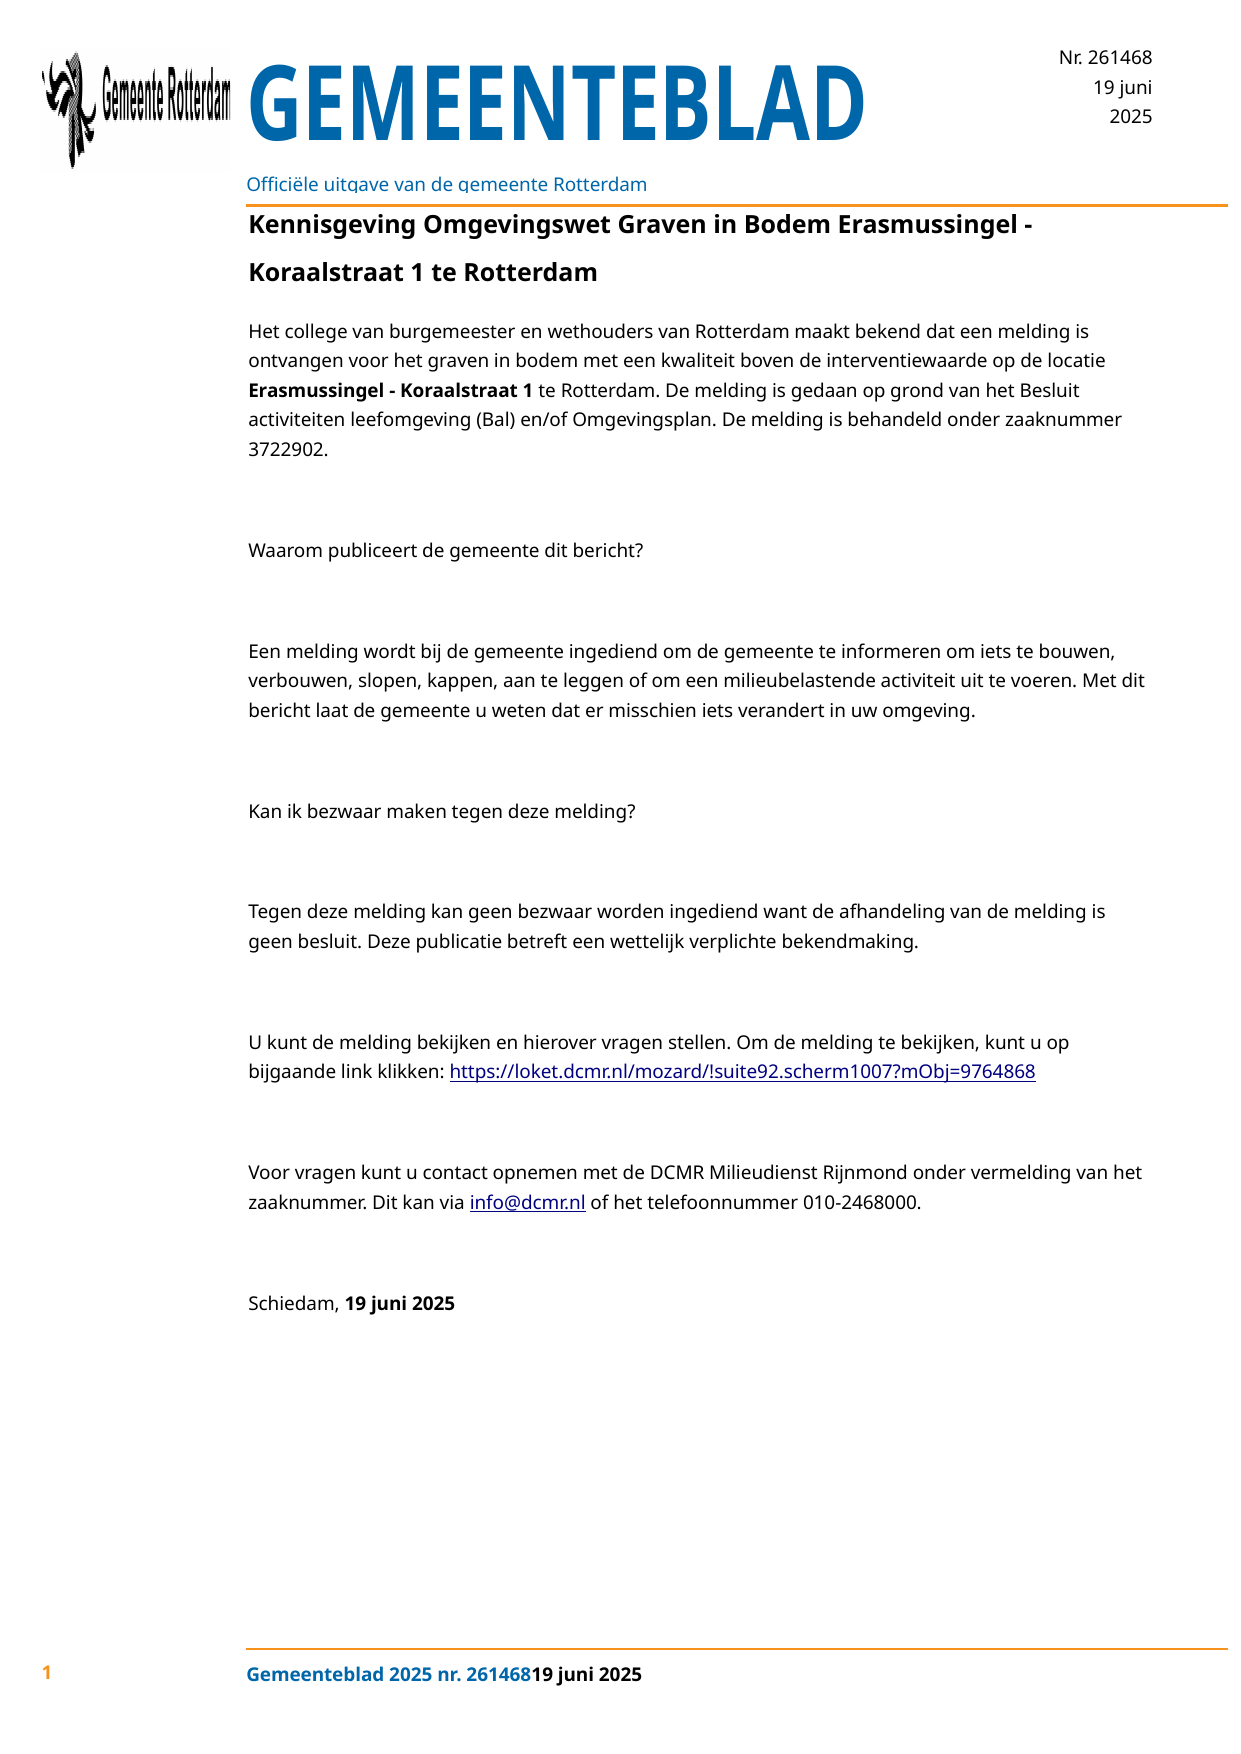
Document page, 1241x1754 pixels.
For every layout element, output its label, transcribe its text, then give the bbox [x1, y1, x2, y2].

text Het college van burgemeester en wethouders van Rotterdam maakt bekend dat een melding is ontvangen voor het graven in bodem met een kwaliteit boven de interventiewaarde op de locatie Erasmussingel - Koraalstraat 1 te Rotterdam. De melding is gedaan op grond van het Besluit activiteiten leefomgeving (Bal) en/of Omgevingsplan. De melding is behandeld onder zaaknummer 3722902. [248, 318, 1152, 462]
text Een melding wordt bij de gemeente ingediend om de gemeente te informeren om iets te bouwen, verbouwen, slopen, kappen, aan te leggen of om een milieubelastende activiteit uit te voeren. Met dit bericht laat de gemeente u weten dat er misschien iets verandert in uw omgeving. [248, 638, 1152, 723]
text Waarom publiceert de gemeente dit bericht? [248, 537, 1152, 563]
picture [41, 47, 231, 172]
text Kan ik bezwaar maken tegen deze melding? [248, 798, 1152, 824]
text Kennisgeving Omgevingswet Graven in Bodem Erasmussingel - Koraalstraat 1 te Rotterdam [248, 207, 1152, 288]
text U kunt de melding bekijken en hierover vragen stellen. Om de melding te bekijken, kunt u op bijgaande link klikken: https://loket.dcmr.nl/mozard/!suite92.scherm1007?mObj=9764868 [248, 1029, 1152, 1084]
text Schiedam, 19 juni 2025 [248, 1290, 1152, 1316]
text Tegen deze melding kan geen bezwaar worden ingediend want de afhandeling van de melding is geen besluit. Deze publicatie betreft een wettelijk verplichte bekendmaking. [248, 899, 1152, 954]
text Voor vragen kunt u contact opnemen met de DCMR Milieudienst Rijnmond onder vermelding van het zaaknummer. Dit kan via info@dcmr.nl of het telefoonnummer 010-2468000. [248, 1159, 1152, 1215]
